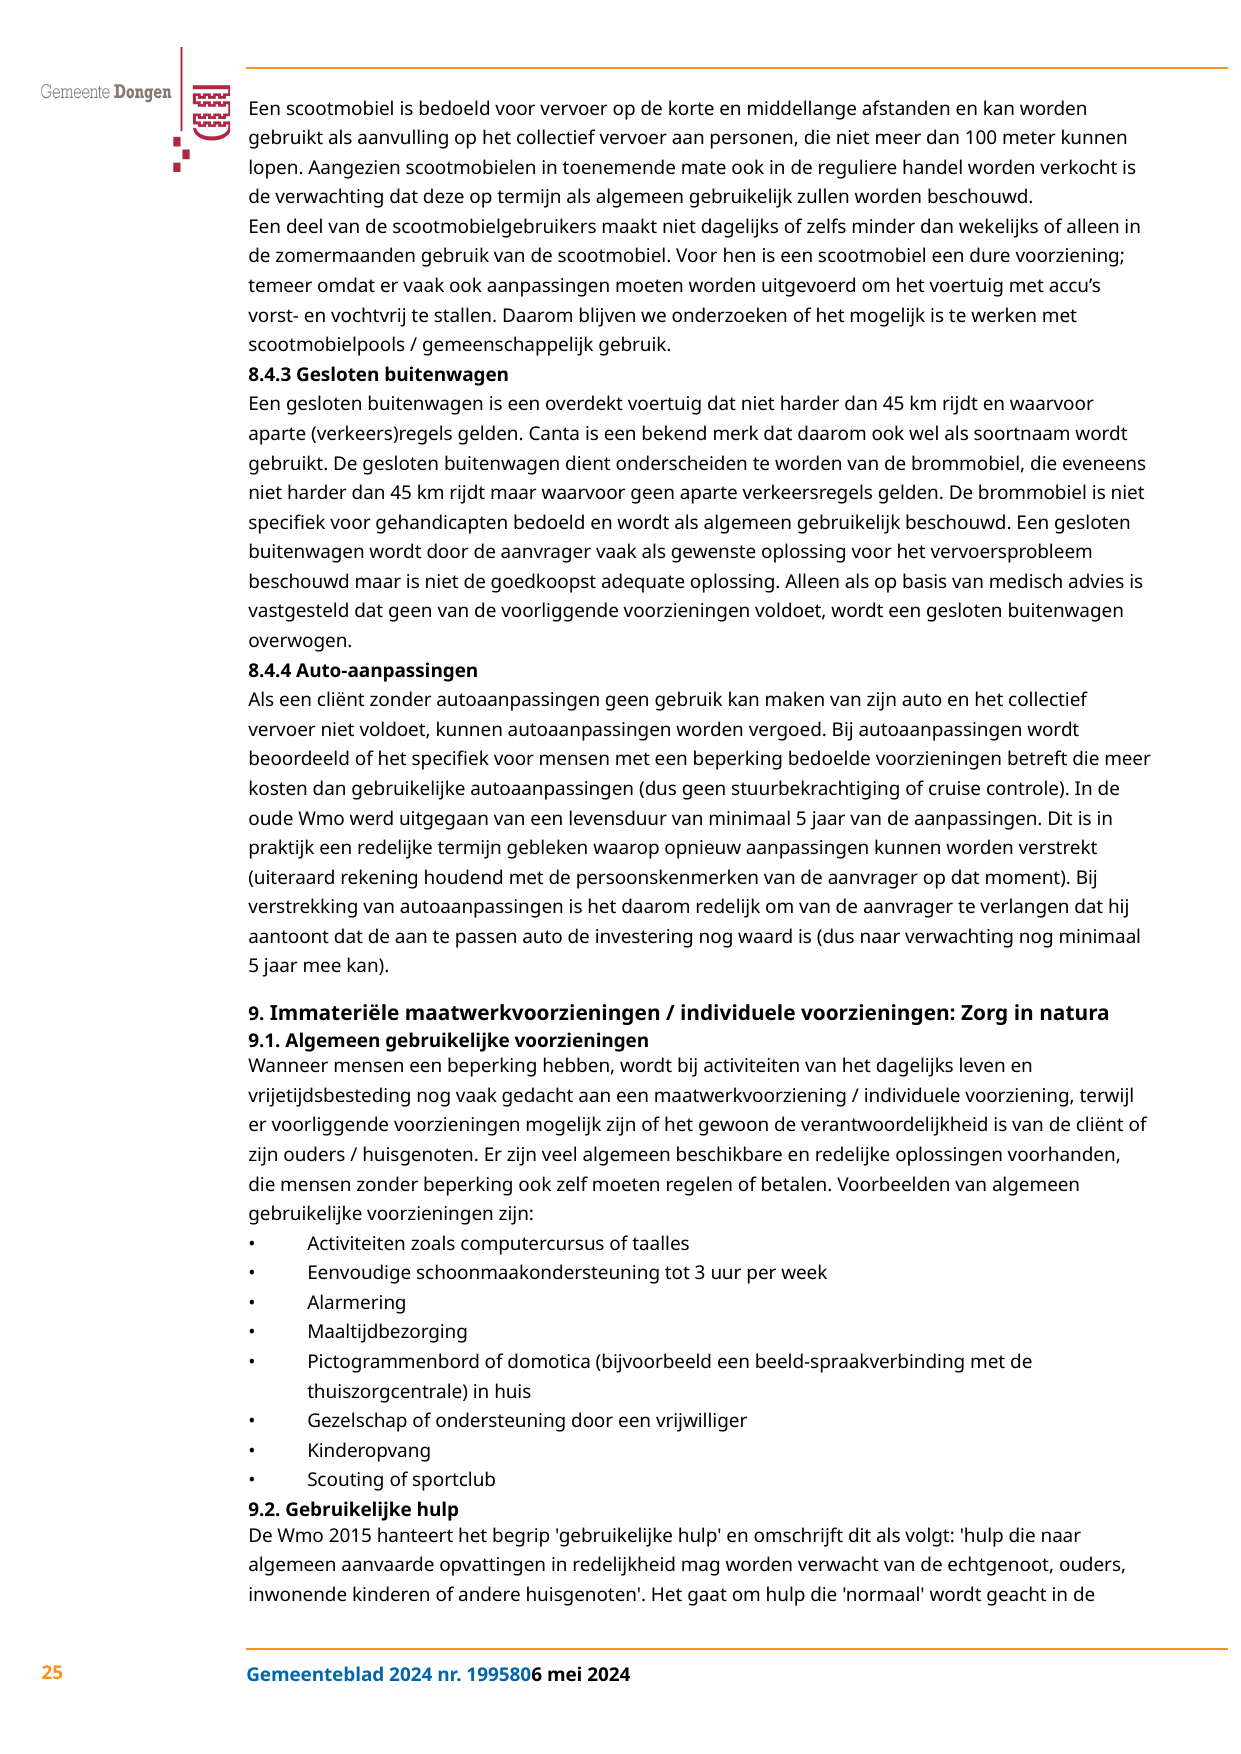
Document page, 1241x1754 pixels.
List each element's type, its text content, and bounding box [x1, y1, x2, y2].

picture [41, 47, 231, 172]
list Eenvoudige schoonmaakondersteuning tot 3 uur per week [248, 1259, 1152, 1285]
text Een deel van de scootmobielgebruikers maakt niet dagelijks of zelfs minder dan wekelijks of alleen in de zomermaanden gebruik van de scootmobiel. Voor hen is een scootmobiel een dure voorziening; temeer omdat er vaak ook aanpassingen moeten worden uitgevoerd om het voertuig met accu’s vorst- en vochtvrij te stallen. Daarom blijven we onderzoeken of het mogelijk is te werken met scootmobielpools / gemeenschappelijk gebruik. [248, 213, 1152, 357]
text 8.4.4 Auto-aanpassingen [248, 657, 1152, 683]
list Gezelschap of ondersteuning door een vrijwilliger [248, 1407, 1152, 1433]
text 9.1. Algemeen gebruikelijke voorzieningen [248, 1027, 1152, 1052]
list Activiteiten zoals computercursus of taalles [248, 1230, 1152, 1256]
list Scouting of sportclub [248, 1467, 1152, 1492]
list Kinderopvang [248, 1437, 1152, 1463]
text 9. Immateriële maatwerkvoorzieningen / individuele voorzieningen: Zorg in natura [248, 998, 1152, 1027]
text 9.2. Gebruikelijke hulp [248, 1496, 1152, 1522]
text Een gesloten buitenwagen is een overdekt voertuig dat niet harder dan 45 km rijdt en waarvoor aparte (verkeers)regels gelden. Canta is een bekend merk dat daarom ook wel als soortnaam wordt gebruikt. De gesloten buitenwagen dient onderscheiden te worden van de brommobiel, die eveneens niet harder dan 45 km rijdt maar waarvoor geen aparte verkeersregels gelden. De brommobiel is niet specifiek voor gehandicapten bedoeld en wordt als algemeen gebruikelijk beschouwd. Een gesloten buitenwagen wordt door de aanvrager vaak als gewenste oplossing voor het vervoersprobleem beschouwd maar is niet de goedkoopst adequate oplossing. Alleen als op basis van medisch advies is vastgesteld dat geen van de voorliggende voorzieningen voldoet, wordt een gesloten buitenwagen overwogen. [248, 391, 1152, 653]
list Maaltijdbezorging [248, 1319, 1152, 1344]
list Alarmering [248, 1289, 1152, 1315]
text 8.4.3 Gesloten buitenwagen [248, 361, 1152, 387]
text Wanneer mensen een beperking hebben, wordt bij activiteiten van het dagelijks leven en vrijetijdsbesteding nog vaak gedacht aan een maatwerkvoorziening / individuele voorziening, terwijl er voorliggende voorzieningen mogelijk zijn of het gewoon de verantwoordelijkheid is van de cliënt of zijn ouders / huisgenoten. Er zijn veel algemeen beschikbare en redelijke oplossingen voorhanden, die mensen zonder beperking ook zelf moeten regelen of betalen. Voorbeelden van algemeen gebruikelijke voorzieningen zijn: [248, 1052, 1152, 1226]
text Een scootmobiel is bedoeld voor vervoer op de korte en middellange afstanden en kan worden gebruikt als aanvulling op het collectief vervoer aan personen, die niet meer dan 100 meter kunnen lopen. Aangezien scootmobielen in toenemende mate ook in de reguliere handel worden verkocht is de verwachting dat deze op termijn als algemeen gebruikelijk zullen worden beschouwd. [248, 95, 1152, 209]
list Pictogrammenbord of domotica (bijvoorbeeld een beeld-spraakverbinding met de thuiszorgcentrale) in huis [248, 1348, 1152, 1404]
text De Wmo 2015 hanteert het begrip 'gebruikelijke hulp' en omschrijft dit als volgt: 'hulp die naar algemeen aanvaarde opvattingen in redelijkheid mag worden verwacht van de echtgenoot, ouders, inwonende kinderen of andere huisgenoten'. Het gaat om hulp die 'normaal' wordt geacht in de [248, 1522, 1152, 1607]
text Als een cliënt zonder autoaanpassingen geen gebruik kan maken van zijn auto en het collectief vervoer niet voldoet, kunnen autoaanpassingen worden vergoed. Bij autoaanpassingen wordt beoordeeld of het specifiek voor mensen met een beperking bedoelde voorzieningen betreft die meer kosten dan gebruikelijke autoaanpassingen (dus geen stuurbekrachtiging of cruise controle). In de oude Wmo werd uitgegaan van een levensduur van minimaal 5 jaar van de aanpassingen. Dit is in praktijk een redelijke termijn gebleken waarop opnieuw aanpassingen kunnen worden verstrekt (uiteraard rekening houdend met de persoonskenmerken van de aanvrager op dat moment). Bij verstrekking van autoaanpassingen is het daarom redelijk om van de aanvrager te verlangen dat hij aantoont dat de aan te passen auto de investering nog waard is (dus naar verwachting nog minimaal 5 jaar mee kan). [248, 686, 1152, 978]
